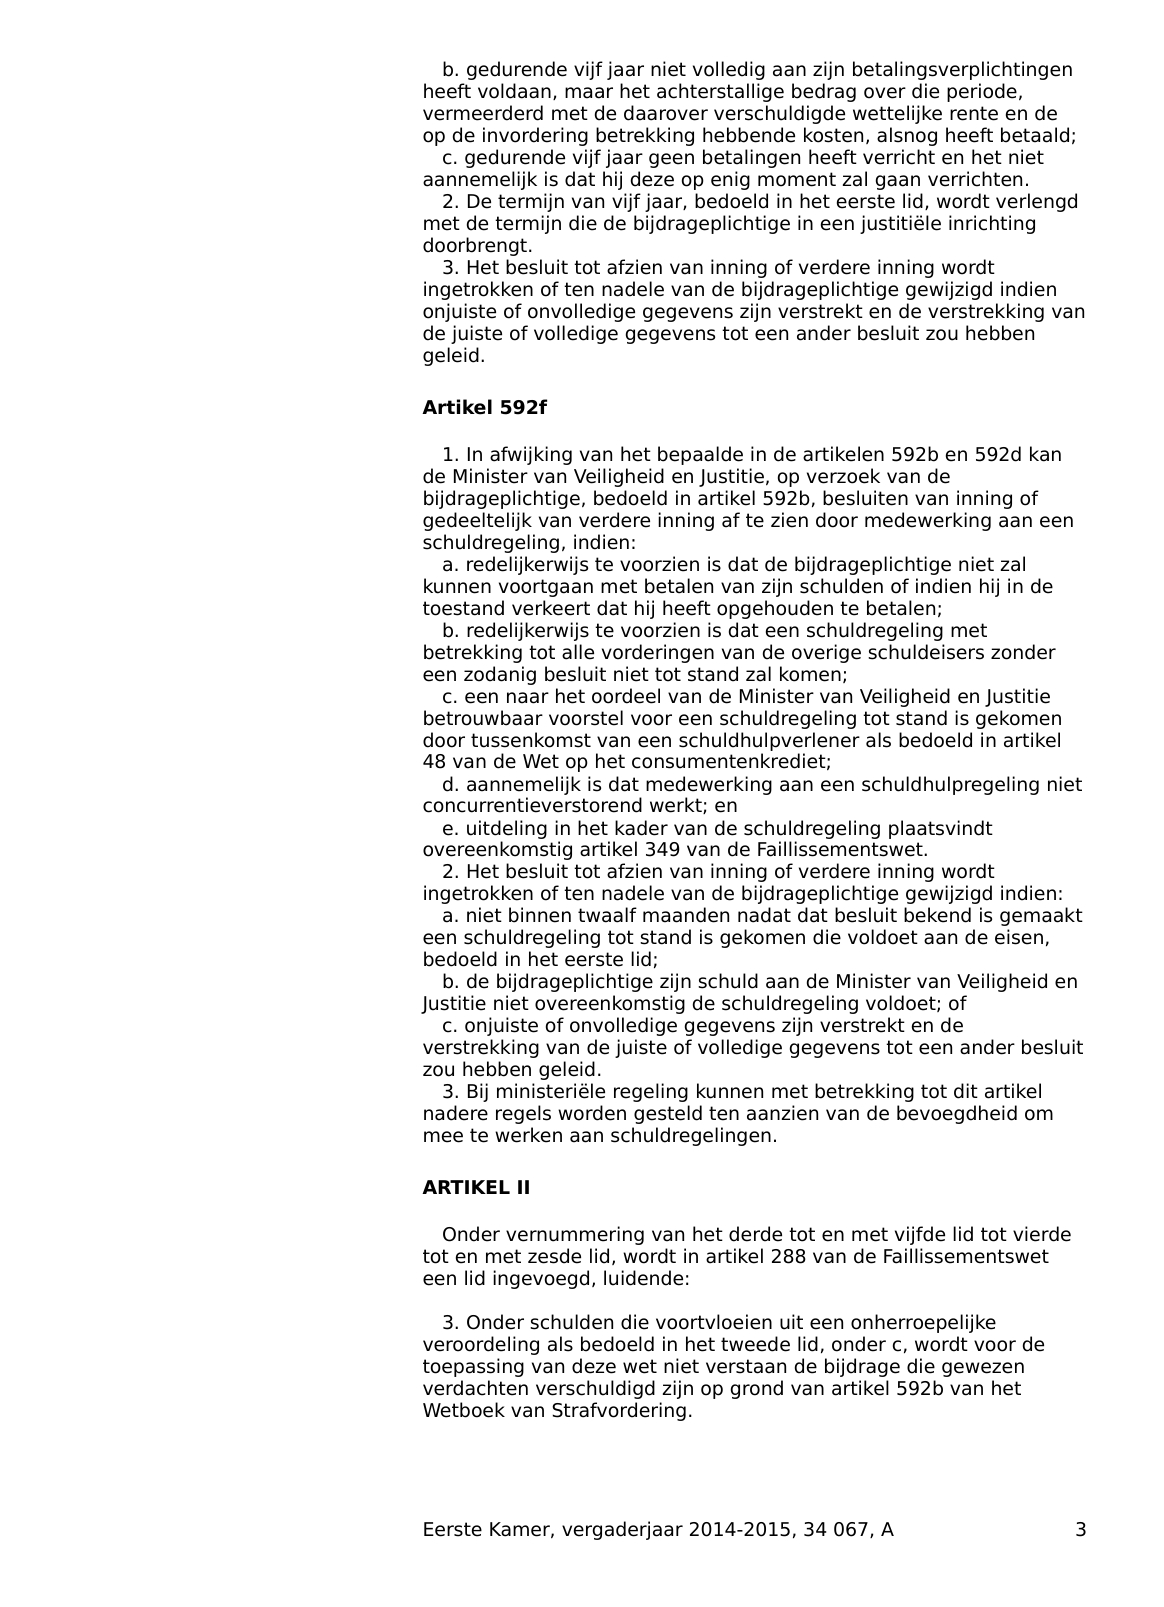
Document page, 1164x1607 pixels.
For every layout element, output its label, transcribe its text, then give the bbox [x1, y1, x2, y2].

subtitle Artikel 592f [422, 397, 1087, 419]
text a. redelijkerwijs te voorzien is dat de bijdrageplichtige niet zal kunnen voortgaan met betalen van zijn schulden of indien hij in de toestand verkeert dat hij heeft opgehouden te betalen; [422, 554, 1087, 619]
text Onder vernummering van het derde tot en met vijfde lid tot vierde tot en met zesde lid, wordt in artikel 288 van de Faillissementswet een lid ingevoegd, luidende: [422, 1224, 1087, 1290]
text 1. In afwijking van het bepaalde in de artikelen 592b en 592d kan de Minister van Veiligheid en Justitie, op verzoek van de bijdrageplichtige, bedoeld in artikel 592b, besluiten van inning of gedeeltelijk van verdere inning af te zien door medewerking aan een schuldregeling, indien: [422, 444, 1087, 554]
text b. redelijkerwijs te voorzien is dat een schuldregeling met betrekking tot alle vorderingen van de overige schuldeisers zonder een zodanig besluit niet tot stand zal komen; [422, 619, 1087, 686]
text d. aannemelijk is dat medewerking aan een schuldhulpregeling niet concurrentieverstorend werkt; en [422, 773, 1087, 817]
text 3. Het besluit tot afzien van inning of verdere inning wordt ingetrokken of ten nadele van de bijdrageplichtige gewijzigd indien onjuiste of onvolledige gegevens zijn verstrekt en de verstrekking van de juiste of volledige gegevens tot een ander besluit zou hebben geleid. [422, 257, 1087, 367]
text c. gedurende vijf jaar geen betalingen heeft verricht en het niet aannemelijk is dat hij deze op enig moment zal gaan verrichten. [422, 147, 1087, 191]
text c. een naar het oordeel van de Minister van Veiligheid en Justitie betrouwbaar voorstel voor een schuldregeling tot stand is gekomen door tussenkomst van een schuldhulpverlener als bedoeld in artikel 48 van de Wet op het consumentenkrediet; [422, 686, 1087, 773]
subtitle ARTIKEL II [422, 1177, 1087, 1199]
text 2. De termijn van vijf jaar, bedoeld in het eerste lid, wordt verlengd met de termijn die de bijdrageplichtige in een justitiële inrichting doorbrengt. [422, 191, 1087, 257]
text 3. Onder schulden die voortvloeien uit een onherroepelijke veroordeling als bedoeld in het tweede lid, onder c, wordt voor de toepassing van deze wet niet verstaan de bijdrage die gewezen verdachten verschuldigd zijn op grond van artikel 592b van het Wetboek van Strafvordering. [422, 1312, 1087, 1422]
text e. uitdeling in het kader van de schuldregeling plaatsvindt overeenkomstig artikel 349 van de Faillissementswet. [422, 817, 1087, 861]
text c. onjuiste of onvolledige gegevens zijn verstrekt en de verstrekking van de juiste of volledige gegevens tot een ander besluit zou hebben geleid. [422, 1015, 1087, 1081]
text a. niet binnen twaalf maanden nadat dat besluit bekend is gemaakt een schuldregeling tot stand is gekomen die voldoet aan de eisen, bedoeld in het eerste lid; [422, 905, 1087, 971]
text b. de bijdrageplichtige zijn schuld aan de Minister van Veiligheid en Justitie niet overeenkomstig de schuldregeling voldoet; of [422, 971, 1087, 1015]
text b. gedurende vijf jaar niet volledig aan zijn betalingsverplichtingen heeft voldaan, maar het achterstallige bedrag over die periode, vermeerderd met de daarover verschuldigde wettelijke rente en de op de invordering betrekking hebbende kosten, alsnog heeft betaald; [422, 59, 1087, 147]
text 2. Het besluit tot afzien van inning of verdere inning wordt ingetrokken of ten nadele van de bijdrageplichtige gewijzigd indien: [422, 861, 1087, 905]
text 3. Bij ministeriële regeling kunnen met betrekking tot dit artikel nadere regels worden gesteld ten aanzien van de bevoegdheid om mee te werken aan schuldregelingen. [422, 1081, 1087, 1147]
